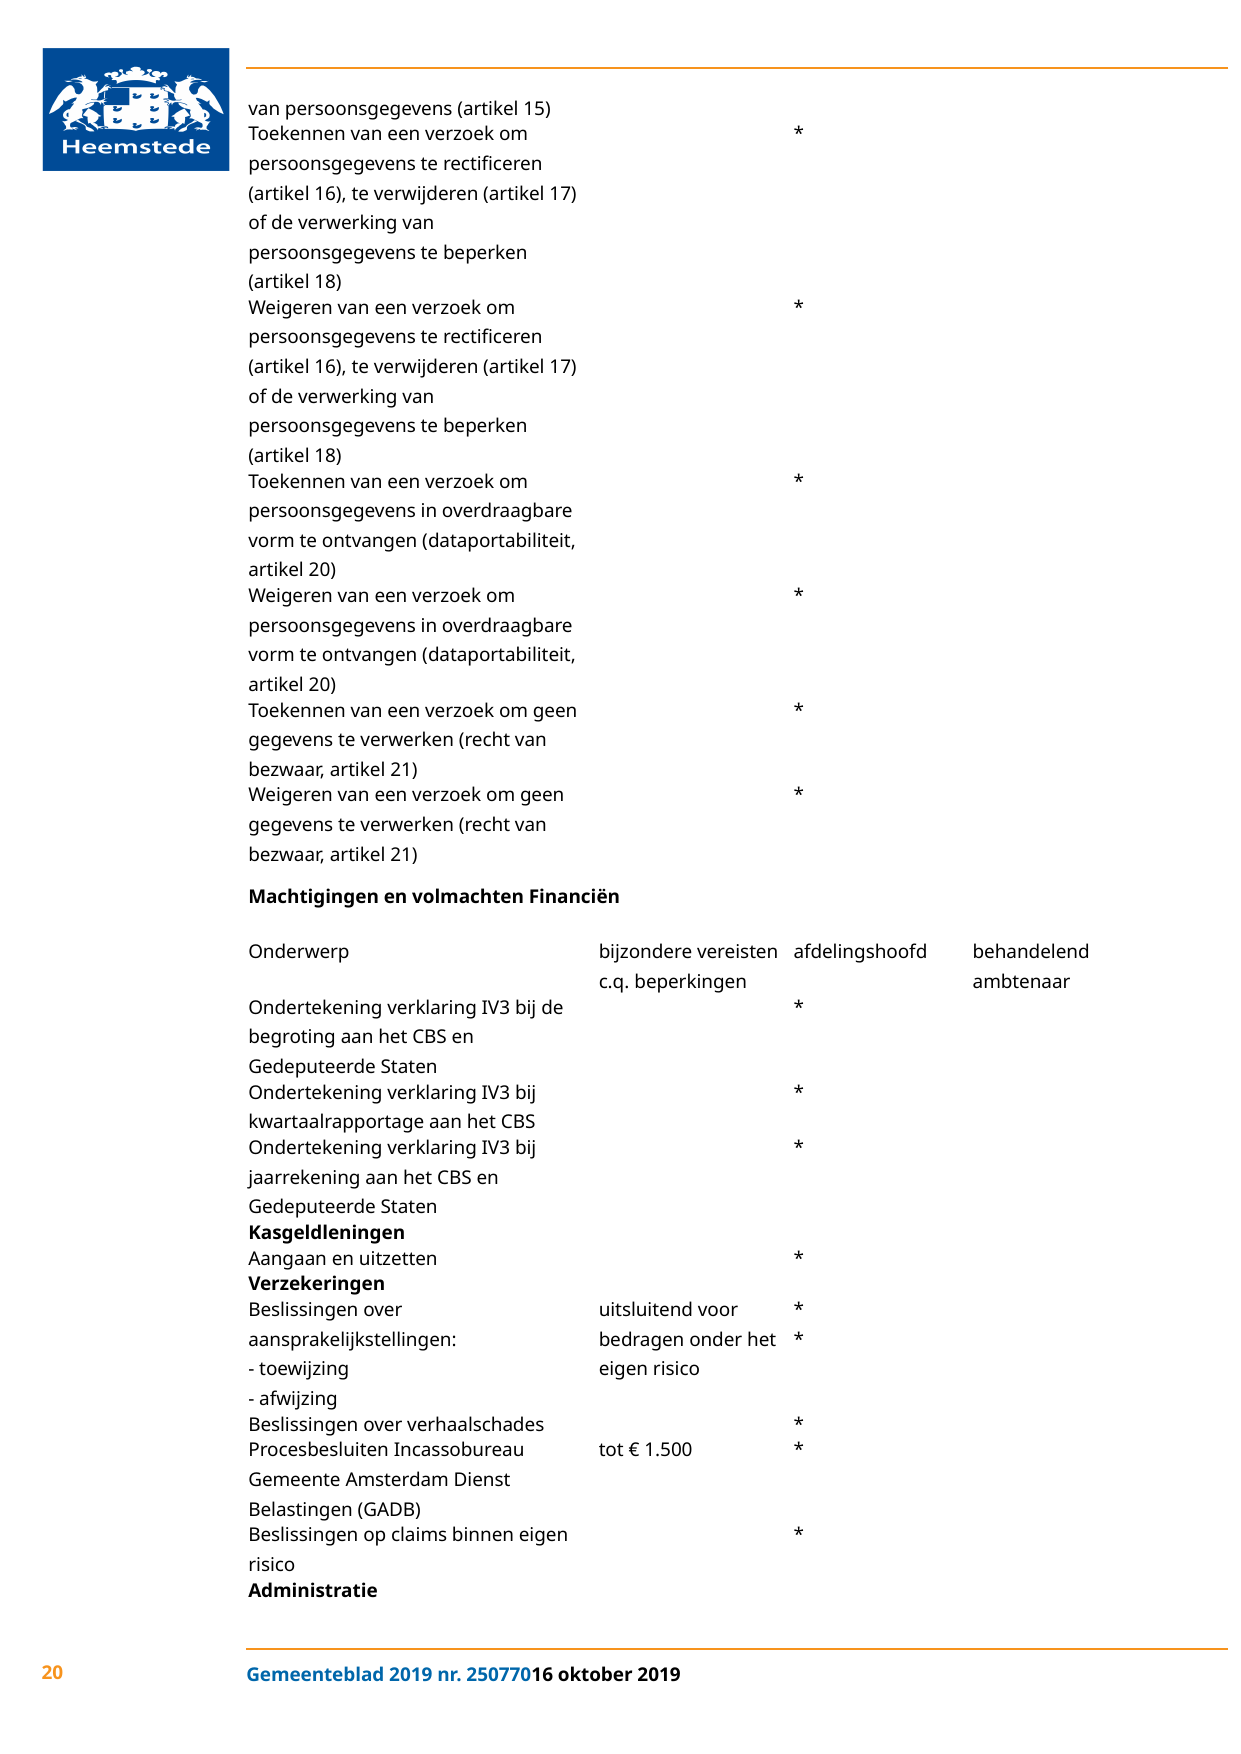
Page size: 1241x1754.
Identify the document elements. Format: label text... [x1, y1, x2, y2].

table_cell [973, 1437, 1152, 1521]
table_header afdelingshoofd [793, 939, 972, 994]
table_cell [973, 1577, 1152, 1602]
table_cell [973, 1245, 1152, 1271]
table_cell uitsluitend voor bedragen onder het eigen risico [599, 1296, 793, 1411]
table_cell Verzekeringen [248, 1271, 598, 1296]
table_cell [973, 1521, 1152, 1577]
table_cell * [793, 1245, 972, 1271]
table_cell [599, 1134, 793, 1219]
table_cell * [793, 1134, 972, 1219]
table_cell * [793, 697, 972, 782]
table_cell Weigeren van een verzoek om geen gegevens te verwerken (recht van bezwaar, artikel 21) [248, 782, 598, 867]
table_cell * * [793, 1296, 972, 1411]
table_cell * [793, 994, 972, 1079]
table_cell [973, 697, 1152, 782]
table_cell * [793, 1521, 972, 1577]
table_cell [599, 121, 793, 294]
table_cell [599, 994, 793, 1079]
table_cell [599, 95, 793, 121]
table_cell [793, 1219, 972, 1245]
table_cell [973, 294, 1152, 468]
table_cell Toekennen van een verzoek om persoonsgegevens in overdraagbare vorm te ontvangen (dataportabiliteit, artikel 20) [248, 468, 598, 582]
table_cell [793, 1271, 972, 1296]
table_header Onderwerp [248, 939, 598, 994]
table_cell [973, 121, 1152, 294]
table_cell Administratie [248, 1577, 598, 1602]
table_cell [599, 1521, 793, 1577]
table_cell * [793, 468, 972, 582]
table_cell [973, 1411, 1152, 1437]
text Machtigingen en volmachten Financiën [248, 883, 1152, 909]
table_cell * [793, 1411, 972, 1437]
table_cell [599, 1245, 793, 1271]
table_header bijzondere vereisten c.q. beperkingen [599, 939, 793, 994]
table_cell [973, 95, 1152, 121]
table_cell [973, 468, 1152, 582]
table_cell Beslissingen op claims binnen eigen risico [248, 1521, 598, 1577]
table_cell Aangaan en uitzetten [248, 1245, 598, 1271]
table_cell Toekennen van een verzoek om geen gegevens te verwerken (recht van bezwaar, artikel 21) [248, 697, 598, 782]
picture [41, 47, 231, 172]
table_cell * [793, 1079, 972, 1134]
table_cell [973, 1219, 1152, 1245]
table_cell Beslissingen over aansprakelijkstellingen: - toewijzing - afwijzing [248, 1296, 598, 1411]
table_cell Procesbesluiten Incassobureau Gemeente Amsterdam Dienst Belastingen (GADB) [248, 1437, 598, 1521]
table_cell [973, 782, 1152, 867]
table_cell [599, 1271, 793, 1296]
table_cell * [793, 1437, 972, 1521]
table_cell * [793, 782, 972, 867]
table_cell Toekennen van een verzoek om persoonsgegevens te rectificeren (artikel 16), te verwijderen (artikel 17) of de verwerking van persoonsgegevens te beperken (artikel 18) [248, 121, 598, 294]
table_cell [973, 582, 1152, 697]
table_cell [599, 1079, 793, 1134]
table_cell tot € 1.500 [599, 1437, 793, 1521]
table_cell van persoonsgegevens (artikel 15) [248, 95, 598, 121]
table_header behandelend ambtenaar [973, 939, 1152, 994]
table_cell [599, 1219, 793, 1245]
table_cell [793, 95, 972, 121]
table_cell [973, 994, 1152, 1079]
table_cell Weigeren van een verzoek om persoonsgegevens in overdraagbare vorm te ontvangen (dataportabiliteit, artikel 20) [248, 582, 598, 697]
table_cell [599, 582, 793, 697]
table_cell [599, 782, 793, 867]
table_cell [599, 294, 793, 468]
table_cell * [793, 121, 972, 294]
table_cell [599, 468, 793, 582]
table_cell Ondertekening verklaring IV3 bij kwartaalrapportage aan het CBS [248, 1079, 598, 1134]
table_cell [973, 1079, 1152, 1134]
table_cell [973, 1296, 1152, 1411]
table_cell [599, 697, 793, 782]
table_cell Beslissingen over verhaalschades [248, 1411, 598, 1437]
table_cell * [793, 582, 972, 697]
table_cell [599, 1577, 793, 1602]
table_cell [599, 1411, 793, 1437]
table_cell Ondertekening verklaring IV3 bij jaarrekening aan het CBS en Gedeputeerde Staten [248, 1134, 598, 1219]
table_cell * [793, 294, 972, 468]
table_cell Weigeren van een verzoek om persoonsgegevens te rectificeren (artikel 16), te verwijderen (artikel 17) of de verwerking van persoonsgegevens te beperken (artikel 18) [248, 294, 598, 468]
table_cell [973, 1271, 1152, 1296]
table_cell [793, 1577, 972, 1602]
table_cell Ondertekening verklaring IV3 bij de begroting aan het CBS en Gedeputeerde Staten [248, 994, 598, 1079]
table_cell [973, 1134, 1152, 1219]
table_cell Kasgeldleningen [248, 1219, 598, 1245]
